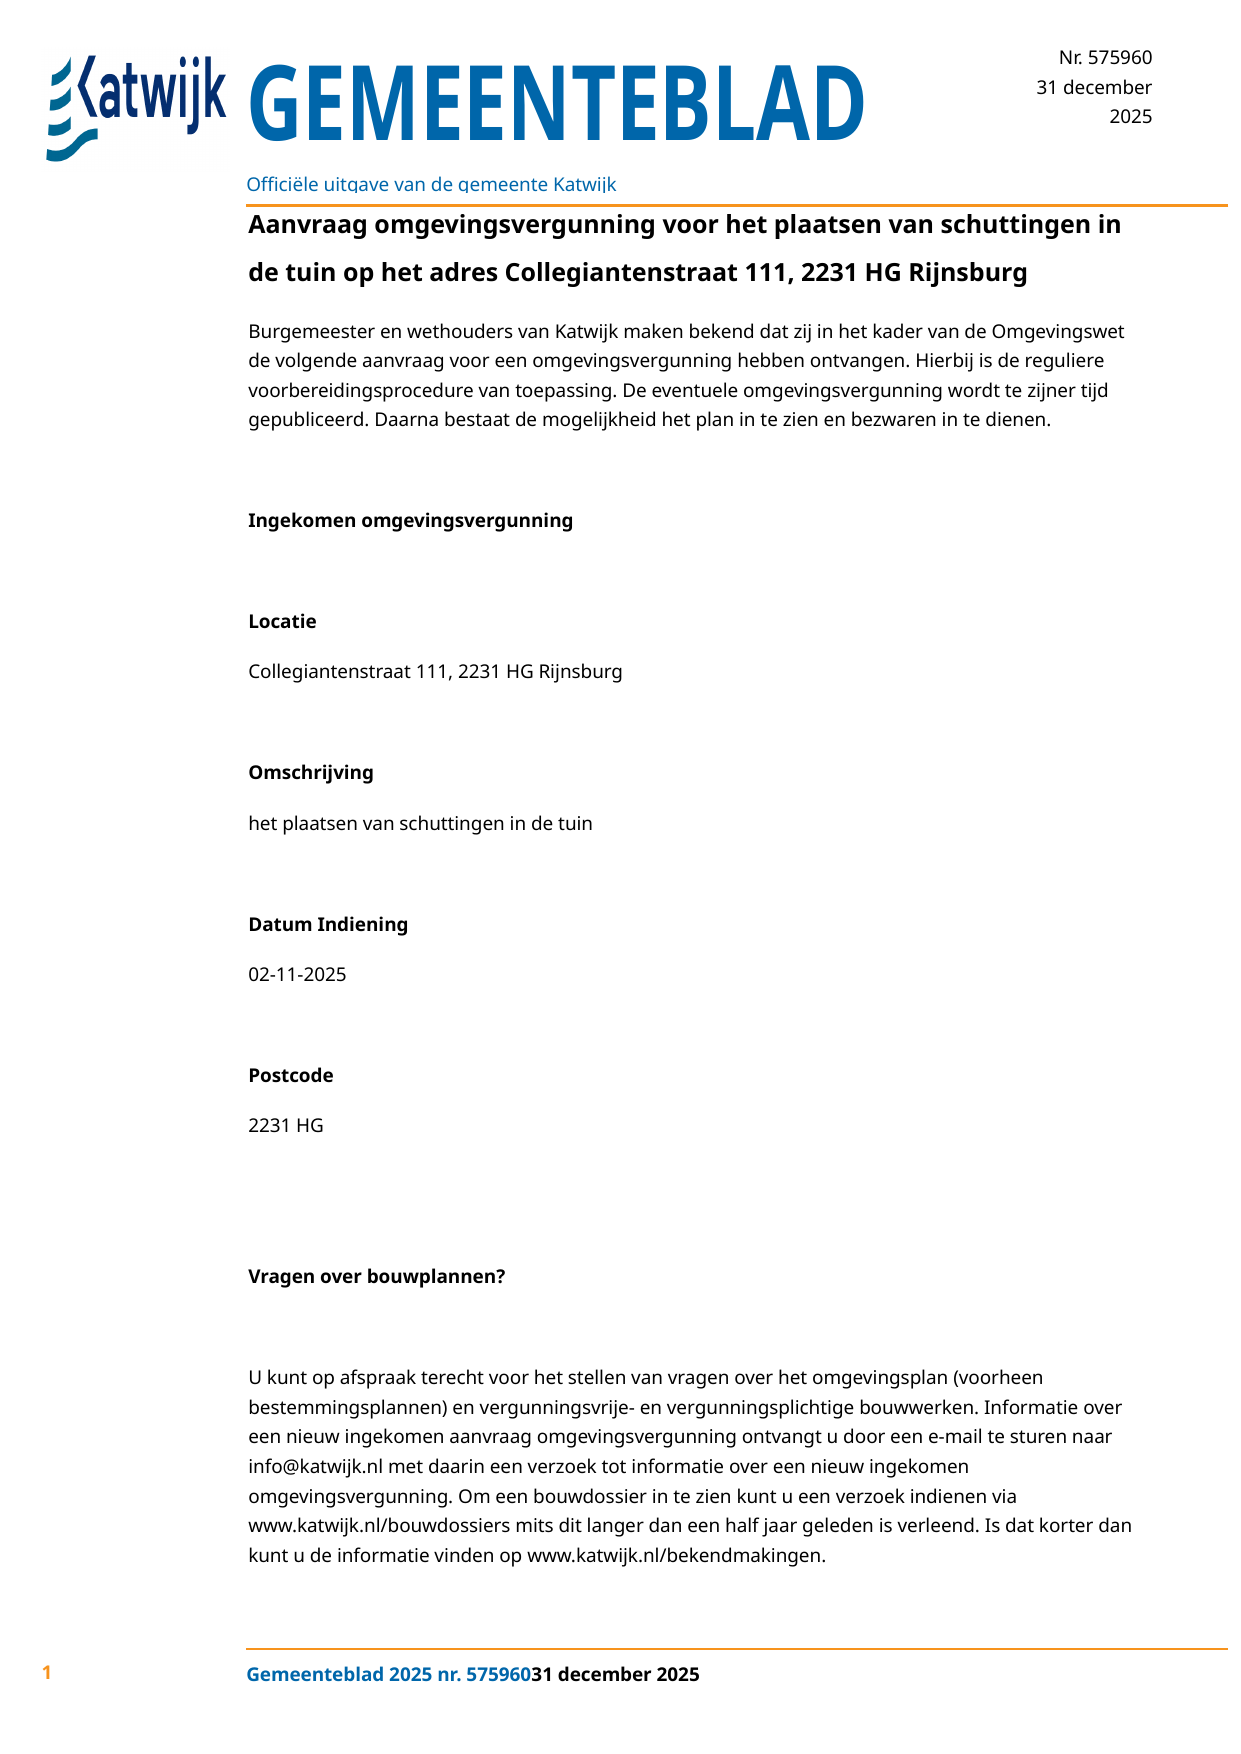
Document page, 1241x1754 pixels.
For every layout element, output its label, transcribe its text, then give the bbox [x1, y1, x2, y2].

text U kunt op afspraak terecht voor het stellen van vragen over het omgevingsplan (voorheen bestemmingsplannen) en vergunningsvrije- en vergunningsplichtige bouwwerken. Informatie over een nieuw ingekomen aanvraag omgevingsvergunning ontvangt u door een e-mail te sturen naar info@katwijk.nl met daarin een verzoek tot informatie over een nieuw ingekomen omgevingsvergunning. Om een bouwdossier in te zien kunt u een verzoek indienen via www.katwijk.nl/bouwdossiers mits dit langer dan een half jaar geleden is verleend. Is dat korter dan kunt u de informatie vinden op www.katwijk.nl/bekendmakingen. [248, 1364, 1152, 1568]
text het plaatsen van schuttingen in de tuin [248, 810, 1152, 836]
text Vragen over bouwplannen? [248, 1264, 1152, 1289]
text Locatie [248, 608, 1152, 634]
text Postcode [248, 1062, 1152, 1088]
text Omschrijving [248, 759, 1152, 785]
text Collegiantenstraat 111, 2231 HG Rijnsburg [248, 659, 1152, 684]
picture [41, 47, 231, 172]
text Aanvraag omgevingsvergunning voor het plaatsen van schuttingen in de tuin op het adres Collegiantenstraat 111, 2231 HG Rijnsburg [248, 207, 1152, 288]
text 2231 HG [248, 1112, 1152, 1138]
text 02-11-2025 [248, 961, 1152, 987]
text Burgemeester en wethouders van Katwijk maken bekend dat zij in het kader van de Omgevingswet de volgende aanvraag voor een omgevingsvergunning hebben ontvangen. Hierbij is de reguliere voorbereidingsprocedure van toepassing. De eventuele omgevingsvergunning wordt te zijner tijd gepubliceerd. Daarna bestaat de mogelijkheid het plan in te zien en bezwaren in te dienen. [248, 318, 1152, 432]
text Ingekomen omgevingsvergunning [248, 507, 1152, 533]
text Datum Indiening [248, 911, 1152, 937]
